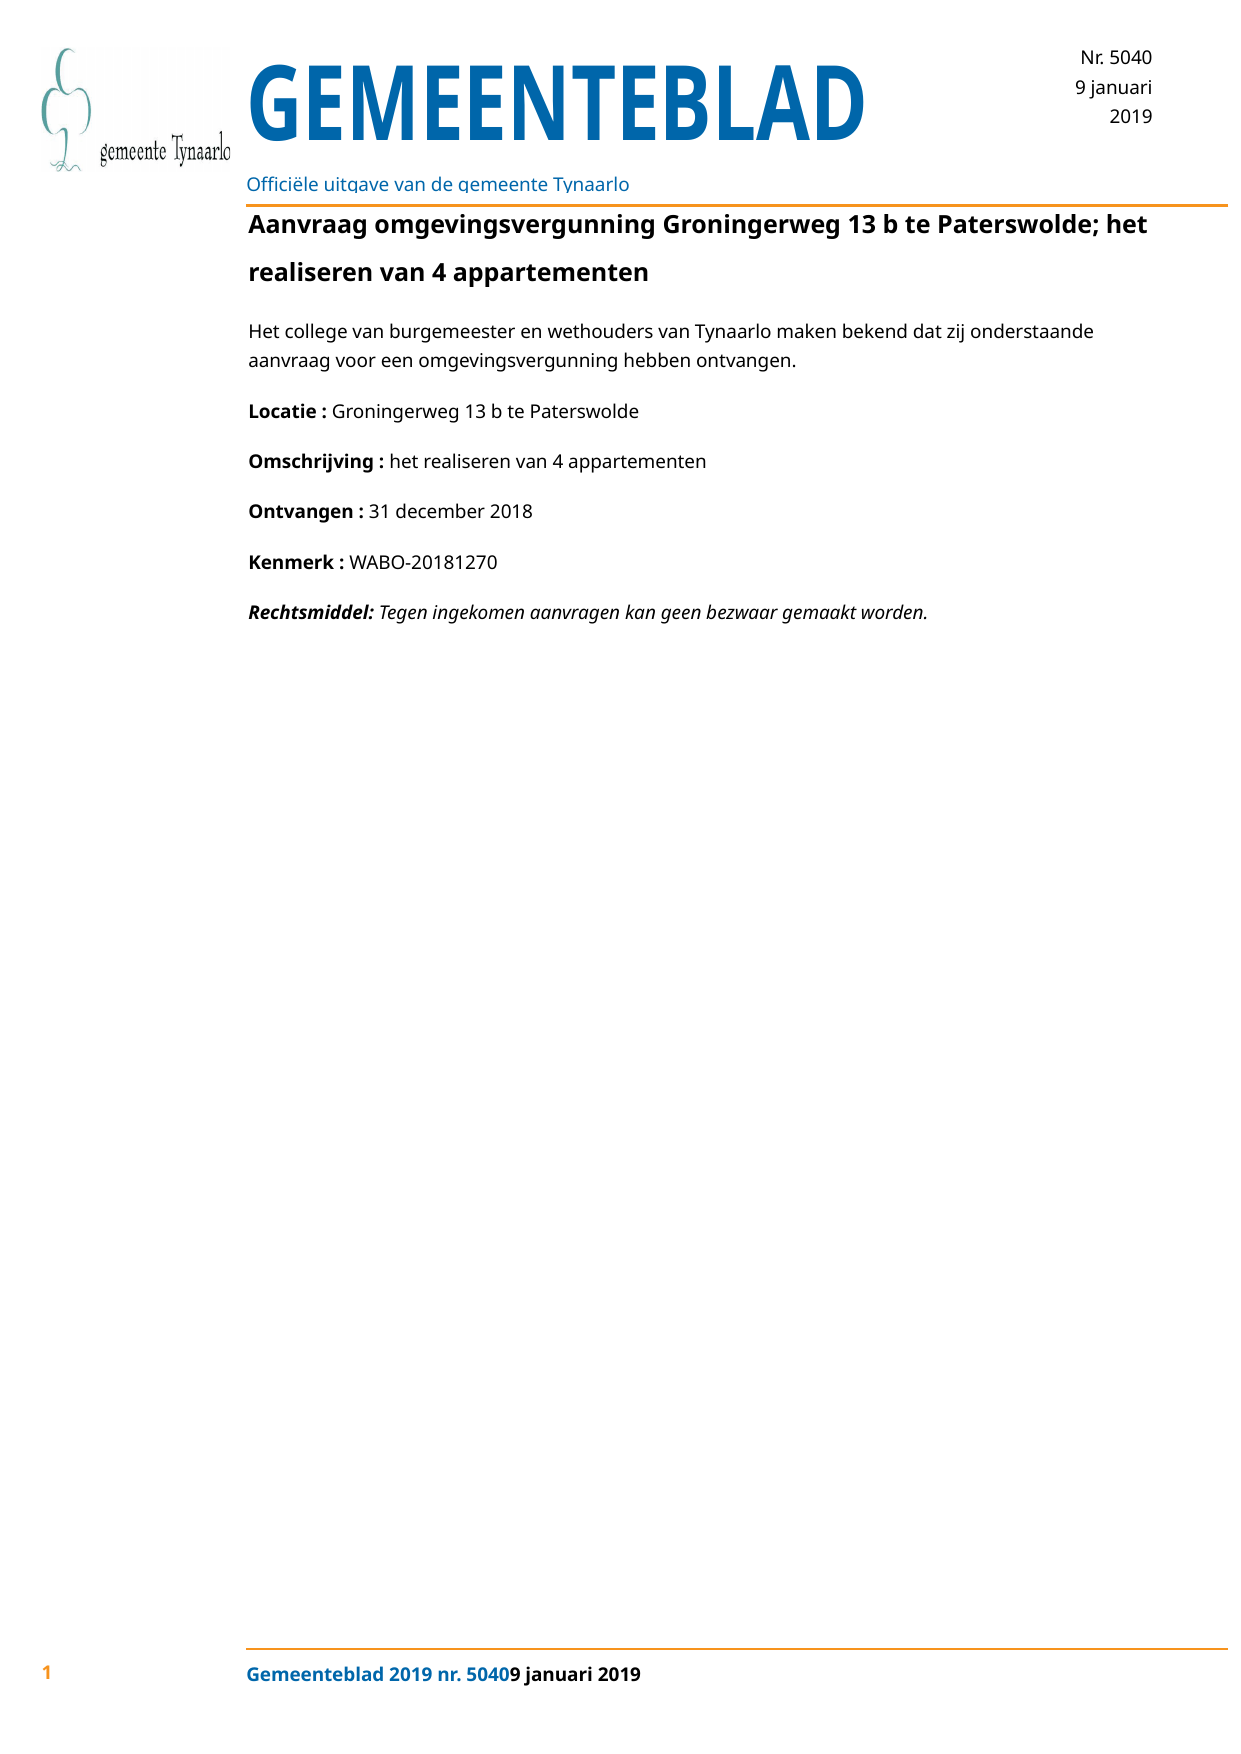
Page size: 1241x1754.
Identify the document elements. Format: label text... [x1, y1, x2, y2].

picture [41, 47, 231, 172]
text Ontvangen : 31 december 2018 [248, 499, 1152, 524]
text Aanvraag omgevingsvergunning Groningerweg 13 b te Paterswolde; het realiseren van 4 appartementen [248, 207, 1152, 288]
text Locatie : Groningerweg 13 b te Paterswolde [248, 398, 1152, 424]
text Omschrijving : het realiseren van 4 appartementen [248, 448, 1152, 474]
text Kenmerk : WABO-20181270 [248, 549, 1152, 575]
text Het college van burgemeester en wethouders van Tynaarlo maken bekend dat zij onderstaande aanvraag voor een omgevingsvergunning hebben ontvangen. [248, 318, 1152, 373]
text Rechtsmiddel: Tegen ingekomen aanvragen kan geen bezwaar gemaakt worden. [248, 599, 1152, 625]
